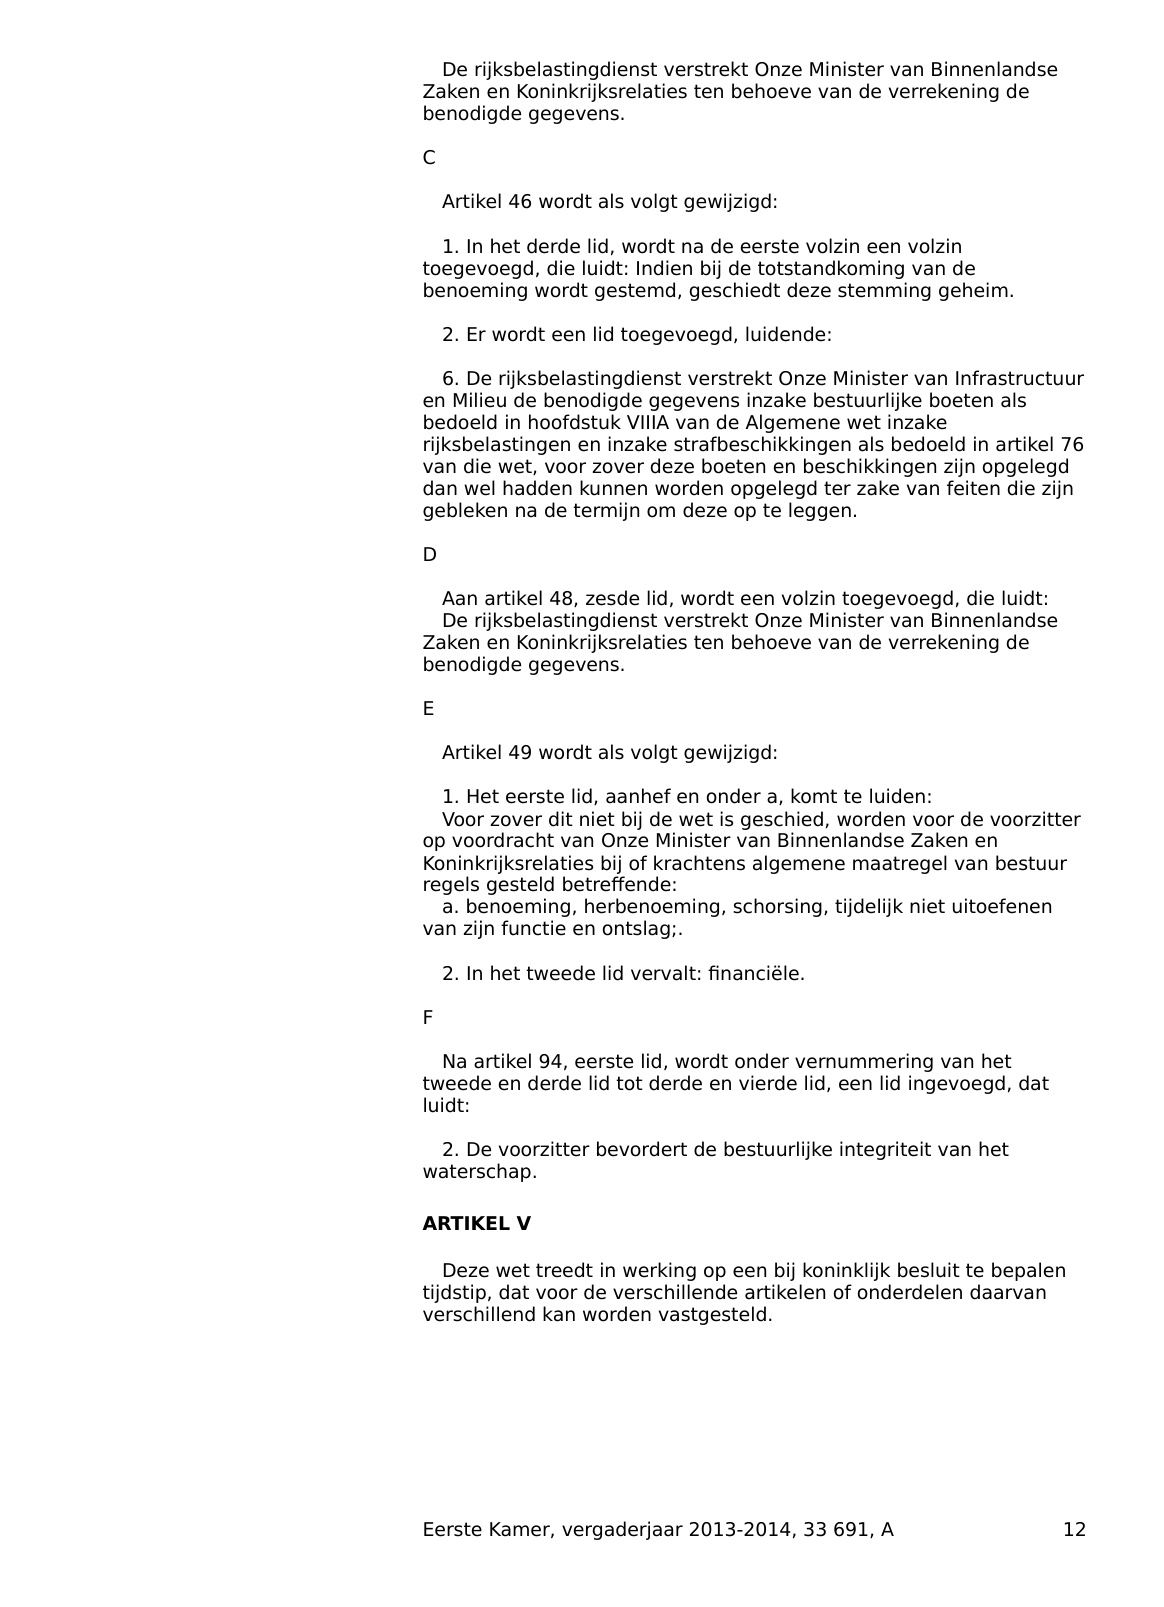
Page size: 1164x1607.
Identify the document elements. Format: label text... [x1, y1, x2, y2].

text C [422, 147, 1087, 169]
text 1. In het derde lid, wordt na de eerste volzin een volzin toegevoegd, die luidt: Indien bij de totstandkoming van de benoeming wordt gestemd, geschiedt deze stemming geheim. [422, 236, 1087, 301]
text D [422, 544, 1087, 566]
text F [422, 1007, 1087, 1029]
text 2. De voorzitter bevordert de bestuurlijke integriteit van het waterschap. [422, 1139, 1087, 1183]
text Na artikel 94, eerste lid, wordt onder vernummering van het tweede en derde lid tot derde en vierde lid, een lid ingevoegd, dat luidt: [422, 1051, 1087, 1117]
text E [422, 698, 1087, 720]
text 1. Het eerste lid, aanhef en onder a, komt te luiden: [422, 786, 1087, 808]
text Voor zover dit niet bij de wet is geschied, worden voor de voorzitter op voordracht van Onze Minister van Binnenlandse Zaken en Koninkrijksrelaties bij of krachtens algemene maatregel van bestuur regels gesteld betreffende: [422, 808, 1087, 896]
text De rijksbelastingdienst verstrekt Onze Minister van Binnenlandse Zaken en Koninkrijksrelaties ten behoeve van de verrekening de benodigde gegevens. [422, 610, 1087, 676]
subtitle ARTIKEL V [422, 1213, 1087, 1235]
text 2. In het tweede lid vervalt: financiële. [422, 962, 1087, 984]
text 2. Er wordt een lid toegevoegd, luidende: [422, 324, 1087, 346]
text Artikel 46 wordt als volgt gewijzigd: [422, 191, 1087, 213]
text Artikel 49 wordt als volgt gewijzigd: [422, 742, 1087, 764]
text De rijksbelastingdienst verstrekt Onze Minister van Binnenlandse Zaken en Koninkrijksrelaties ten behoeve van de verrekening de benodigde gegevens. [422, 59, 1087, 125]
text a. benoeming, herbenoeming, schorsing, tijdelijk niet uitoefenen van zijn functie en ontslag;. [422, 896, 1087, 940]
text 6. De rijksbelastingdienst verstrekt Onze Minister van Infrastructuur en Milieu de benodigde gegevens inzake bestuurlijke boeten als bedoeld in hoofdstuk VIIIA van de Algemene wet inzake rijksbelastingen en inzake strafbeschikkingen als bedoeld in artikel 76 van die wet, voor zover deze boeten en beschikkingen zijn opgelegd dan wel hadden kunnen worden opgelegd ter zake van feiten die zijn gebleken na de termijn om deze op te leggen. [422, 368, 1087, 522]
text Aan artikel 48, zesde lid, wordt een volzin toegevoegd, die luidt: [422, 588, 1087, 610]
text Deze wet treedt in werking op een bij koninklijk besluit te bepalen tijdstip, dat voor de verschillende artikelen of onderdelen daarvan verschillend kan worden vastgesteld. [422, 1260, 1087, 1326]
